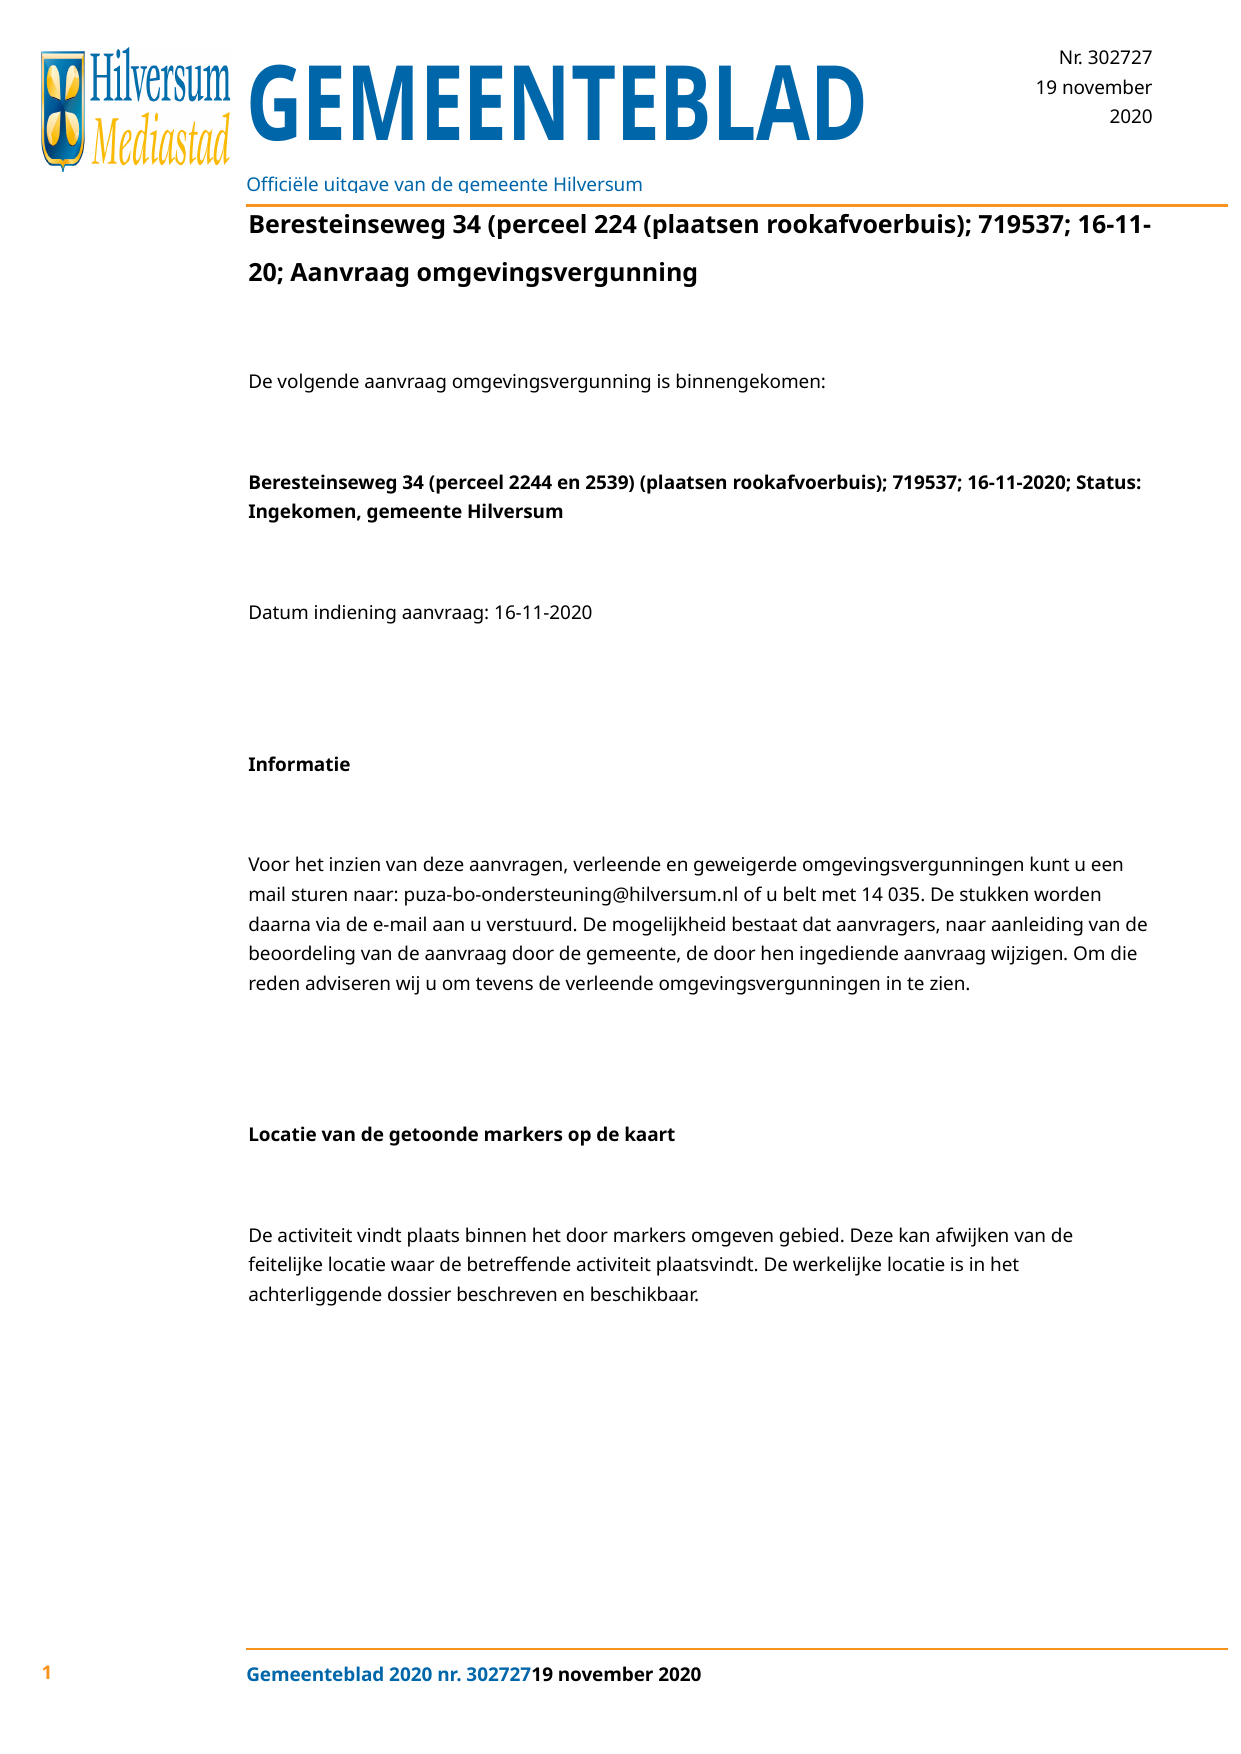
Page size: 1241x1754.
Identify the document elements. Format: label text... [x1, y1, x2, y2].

text Voor het inzien van deze aanvragen, verleende en geweigerde omgevingsvergunningen kunt u een mail sturen naar: puza-bo-ondersteuning@hilversum.nl of u belt met 14 035. De stukken worden daarna via de e-mail aan u verstuurd. De mogelijkheid bestaat dat aanvragers, naar aanleiding van de beoordeling van de aanvraag door de gemeente, de door hen ingediende aanvraag wijzigen. Om die reden adviseren wij u om tevens de verleende omgevingsvergunningen in te zien. [248, 852, 1152, 996]
text Beresteinseweg 34 (perceel 2244 en 2539) (plaatsen rookafvoerbuis); 719537; 16-11-2020; Status: Ingekomen, gemeente Hilversum [248, 469, 1152, 524]
text Datum indiening aanvraag: 16-11-2020 [248, 599, 1152, 625]
text De activiteit vindt plaats binnen het door markers omgeven gebied. Deze kan afwijken van de feitelijke locatie waar de betreffende activiteit plaatsvindt. De werkelijke locatie is in het achterliggende dossier beschreven en beschikbaar. [248, 1222, 1152, 1307]
text De volgende aanvraag omgevingsvergunning is binnengekomen: [248, 368, 1152, 394]
text Locatie van de getoonde markers op de kaart [248, 1121, 1152, 1147]
picture [41, 47, 231, 172]
text Informatie [248, 751, 1152, 777]
text Beresteinseweg 34 (perceel 224 (plaatsen rookafvoerbuis); 719537; 16-11-20; Aanvraag omgevingsvergunning [248, 207, 1152, 288]
